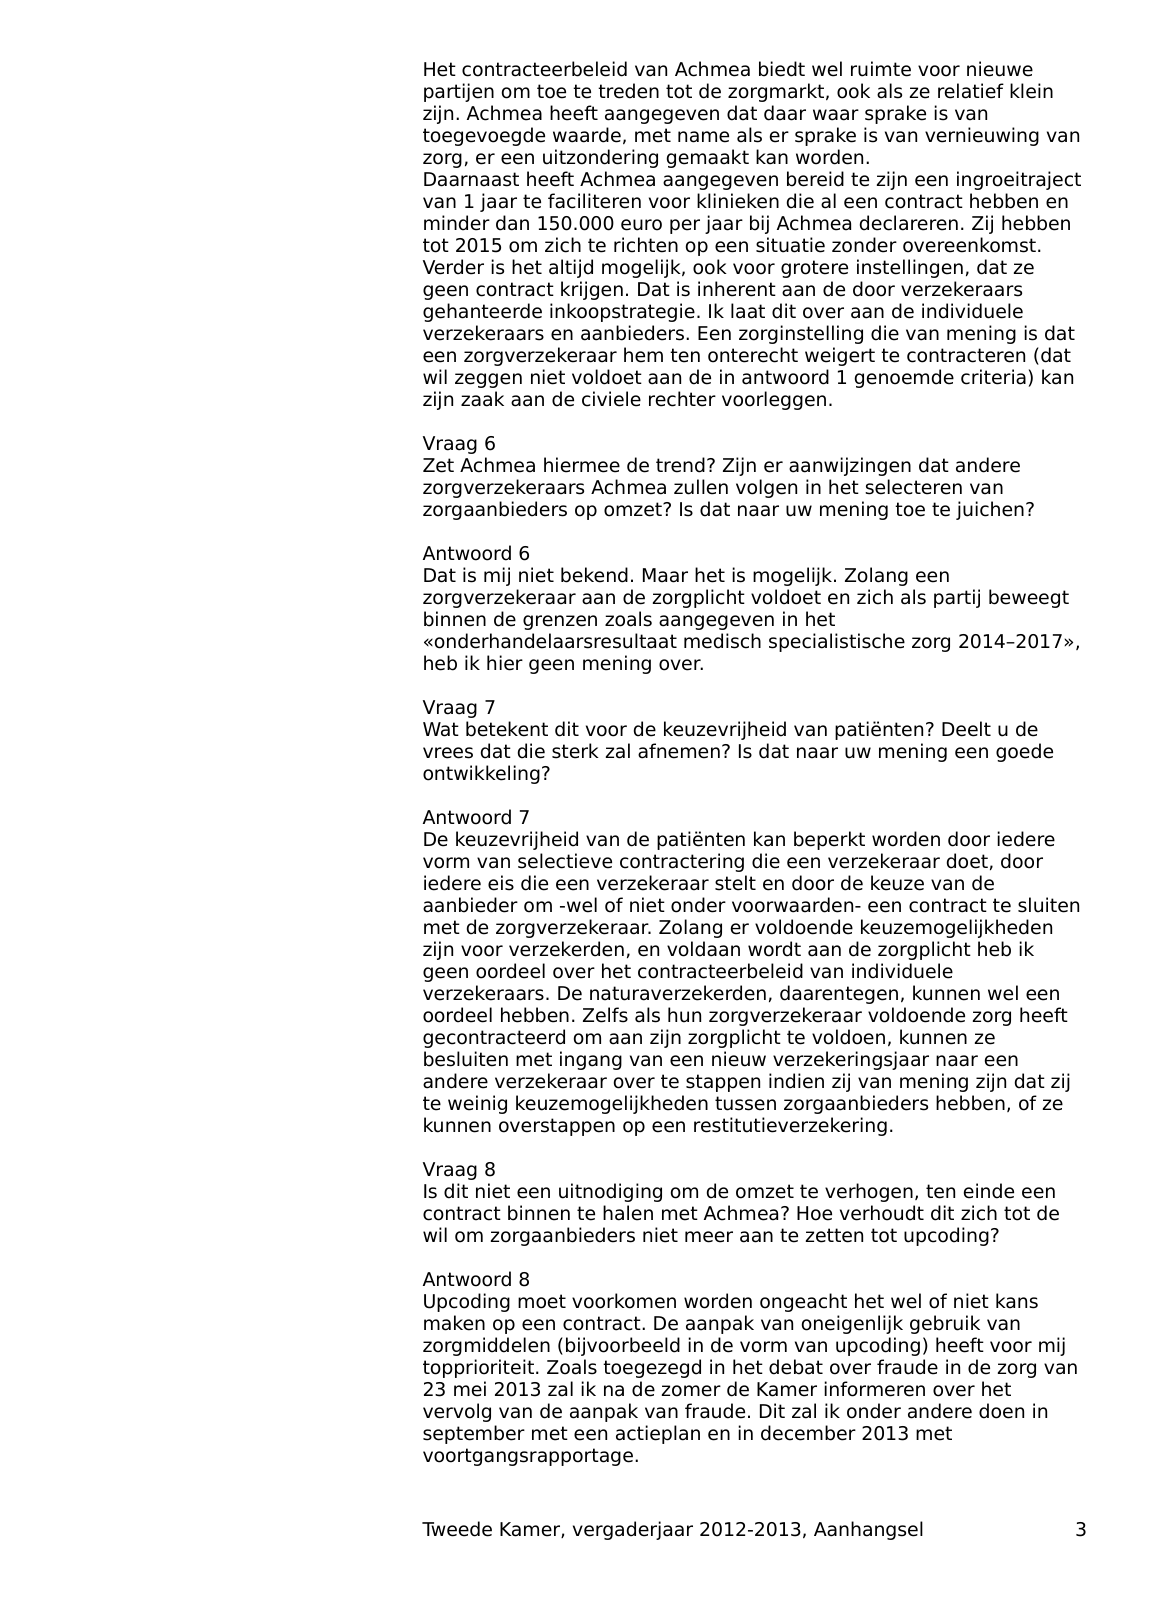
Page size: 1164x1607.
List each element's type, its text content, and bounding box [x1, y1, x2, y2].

text Verder is het altijd mogelijk, ook voor grotere instellingen, dat ze geen contract krijgen. Dat is inherent aan de door verzekeraars gehanteerde inkoopstrategie. Ik laat dit over aan de individuele verzekeraars en aanbieders. Een zorginstelling die van mening is dat een zorgverzekeraar hem ten onterecht weigert te contracteren (dat wil zeggen niet voldoet aan de in antwoord 1 genoemde criteria) kan zijn zaak aan de civiele rechter voorleggen. [422, 257, 1087, 411]
text Vraag 8 [422, 1159, 1087, 1181]
text Upcoding moet voorkomen worden ongeacht het wel of niet kans maken op een contract. De aanpak van oneigenlijk gebruik van zorgmiddelen (bijvoorbeeld in de vorm van upcoding) heeft voor mij topprioriteit. Zoals toegezegd in het debat over fraude in de zorg van 23 mei 2013 zal ik na de zomer de Kamer informeren over het vervolg van de aanpak van fraude. Dit zal ik onder andere doen in september met een actieplan en in december 2013 met voortgangsrapportage. [422, 1291, 1087, 1467]
text Antwoord 6 [422, 543, 1087, 565]
text Antwoord 8 [422, 1269, 1087, 1291]
text Is dit niet een uitnodiging om de omzet te verhogen, ten einde een contract binnen te halen met Achmea? Hoe verhoudt dit zich tot de wil om zorgaanbieders niet meer aan te zetten tot upcoding? [422, 1181, 1087, 1247]
text Vraag 7 [422, 697, 1087, 719]
text Wat betekent dit voor de keuzevrijheid van patiënten? Deelt u de vrees dat die sterk zal afnemen? Is dat naar uw mening een goede ontwikkeling? [422, 719, 1087, 785]
text Zet Achmea hiermee de trend? Zijn er aanwijzingen dat andere zorgverzekeraars Achmea zullen volgen in het selecteren van zorgaanbieders op omzet? Is dat naar uw mening toe te juichen? [422, 455, 1087, 521]
text Vraag 6 [422, 433, 1087, 455]
text Daarnaast heeft Achmea aangegeven bereid te zijn een ingroeitraject van 1 jaar te faciliteren voor klinieken die al een contract hebben en minder dan 150.000 euro per jaar bij Achmea declareren. Zij hebben tot 2015 om zich te richten op een situatie zonder overeenkomst. [422, 169, 1087, 257]
text Antwoord 7 [422, 807, 1087, 829]
text Dat is mij niet bekend. Maar het is mogelijk. Zolang een zorgverzekeraar aan de zorgplicht voldoet en zich als partij beweegt binnen de grenzen zoals aangegeven in het «onderhandelaarsresultaat medisch specialistische zorg 2014–2017», heb ik hier geen mening over. [422, 565, 1087, 675]
text De keuzevrijheid van de patiënten kan beperkt worden door iedere vorm van selectieve contractering die een verzekeraar doet, door iedere eis die een verzekeraar stelt en door de keuze van de aanbieder om -wel of niet onder voorwaarden- een contract te sluiten met de zorgverzekeraar. Zolang er voldoende keuzemogelijkheden zijn voor verzekerden, en voldaan wordt aan de zorgplicht heb ik geen oordeel over het contracteerbeleid van individuele verzekeraars. De naturaverzekerden, daarentegen, kunnen wel een oordeel hebben. Zelfs als hun zorgverzekeraar voldoende zorg heeft gecontracteerd om aan zijn zorgplicht te voldoen, kunnen ze besluiten met ingang van een nieuw verzekeringsjaar naar een andere verzekeraar over te stappen indien zij van mening zijn dat zij te weinig keuzemogelijkheden tussen zorgaanbieders hebben, of ze kunnen overstappen op een restitutieverzekering. [422, 829, 1087, 1137]
text Het contracteerbeleid van Achmea biedt wel ruimte voor nieuwe partijen om toe te treden tot de zorgmarkt, ook als ze relatief klein zijn. Achmea heeft aangegeven dat daar waar sprake is van toegevoegde waarde, met name als er sprake is van vernieuwing van zorg, er een uitzondering gemaakt kan worden. [422, 59, 1087, 169]
